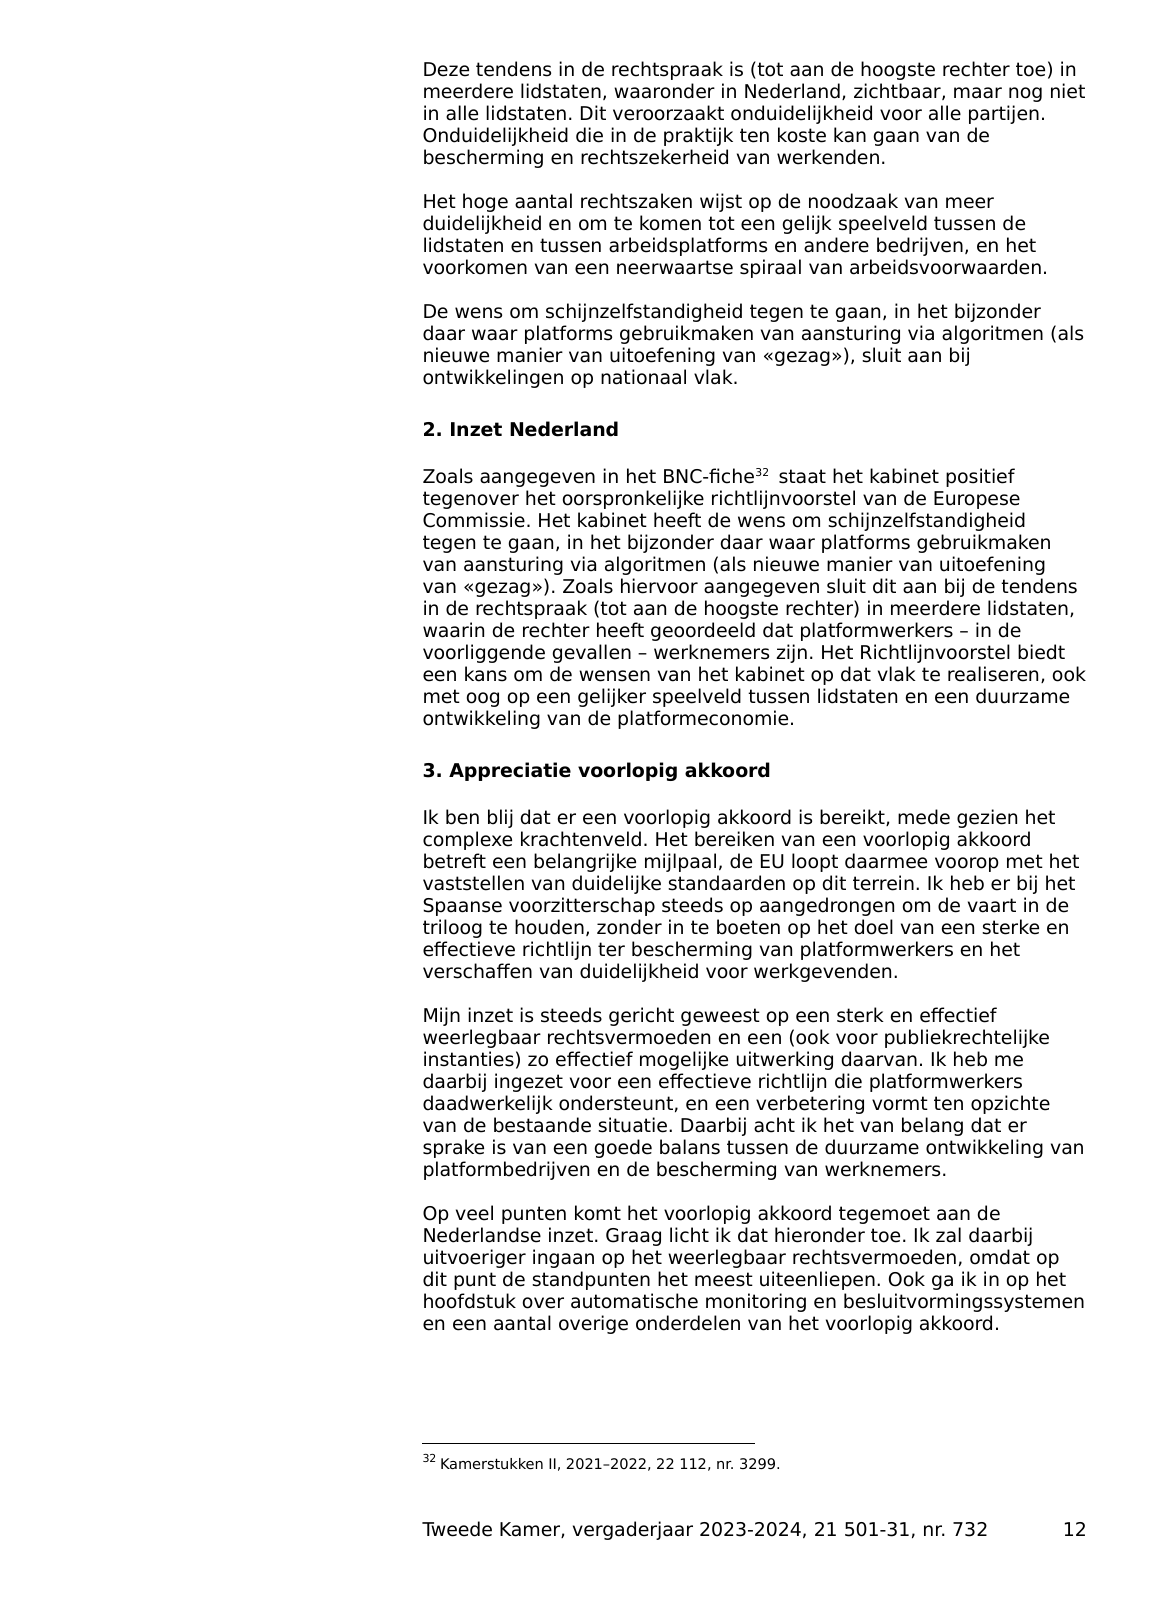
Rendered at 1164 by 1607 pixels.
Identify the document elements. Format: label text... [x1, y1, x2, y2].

text Kamerstukken II, 2021–2022, 22 112, nr. 3299. [422, 1452, 1087, 1474]
text Ik ben blij dat er een voorlopig akkoord is bereikt, mede gezien het complexe krachtenveld. Het bereiken van een voorlopig akkoord betreft een belangrijke mijlpaal, de EU loopt daarmee voorop met het vaststellen van duidelijke standaarden op dit terrein. Ik heb er bij het Spaanse voorzitterschap steeds op aangedrongen om de vaart in de triloog te houden, zonder in te boeten op het doel van een sterke en effectieve richtlijn ter bescherming van platformwerkers en het verschaffen van duidelijkheid voor werkgevenden. [422, 807, 1087, 983]
text Deze tendens in de rechtspraak is (tot aan de hoogste rechter toe) in meerdere lidstaten, waaronder in Nederland, zichtbaar, maar nog niet in alle lidstaten. Dit veroorzaakt onduidelijkheid voor alle partijen. Onduidelijkheid die in de praktijk ten koste kan gaan van de bescherming en rechtszekerheid van werkenden. [422, 59, 1087, 169]
text De wens om schijnzelfstandigheid tegen te gaan, in het bijzonder daar waar platforms gebruikmaken van aansturing via algoritmen (als nieuwe manier van uitoefening van «gezag»), sluit aan bij ontwikkelingen op nationaal vlak. [422, 301, 1087, 389]
subtitle 2. Inzet Nederland [422, 419, 1087, 441]
subtitle 3. Appreciatie voorlopig akkoord [422, 760, 1087, 782]
text Het hoge aantal rechtszaken wijst op de noodzaak van meer duidelijkheid en om te komen tot een gelijk speelveld tussen de lidstaten en tussen arbeidsplatforms en andere bedrijven, en het voorkomen van een neerwaartse spiraal van arbeidsvoorwaarden. [422, 191, 1087, 279]
text Op veel punten komt het voorlopig akkoord tegemoet aan de Nederlandse inzet. Graag licht ik dat hieronder toe. Ik zal daarbij uitvoeriger ingaan op het weerlegbaar rechtsvermoeden, omdat op dit punt de standpunten het meest uiteenliepen. Ook ga ik in op het hoofdstuk over automatische monitoring en besluitvormingssystemen en een aantal overige onderdelen van het voorlopig akkoord. [422, 1203, 1087, 1335]
text Mijn inzet is steeds gericht geweest op een sterk en effectief weerlegbaar rechtsvermoeden en een (ook voor publiekrechtelijke instanties) zo effectief mogelijke uitwerking daarvan. Ik heb me daarbij ingezet voor een effectieve richtlijn die platformwerkers daadwerkelijk ondersteunt, en een verbetering vormt ten opzichte van de bestaande situatie. Daarbij acht ik het van belang dat er sprake is van een goede balans tussen de duurzame ontwikkeling van platformbedrijven en de bescherming van werknemers. [422, 1005, 1087, 1181]
text Zoals aangegeven in het BNC-fiche staat het kabinet positief tegenover het oorspronkelijke richtlijnvoorstel van de Europese Commissie. Het kabinet heeft de wens om schijnzelfstandigheid tegen te gaan, in het bijzonder daar waar platforms gebruikmaken van aansturing via algoritmen (als nieuwe manier van uitoefening van «gezag»). Zoals hiervoor aangegeven sluit dit aan bij de tendens in de rechtspraak (tot aan de hoogste rechter) in meerdere lidstaten, waarin de rechter heeft geoordeeld dat platformwerkers – in de voorliggende gevallen – werknemers zijn. Het Richtlijnvoorstel biedt een kans om de wensen van het kabinet op dat vlak te realiseren, ook met oog op een gelijker speelveld tussen lidstaten en een duurzame ontwikkeling van de platformeconomie. [422, 466, 1087, 730]
